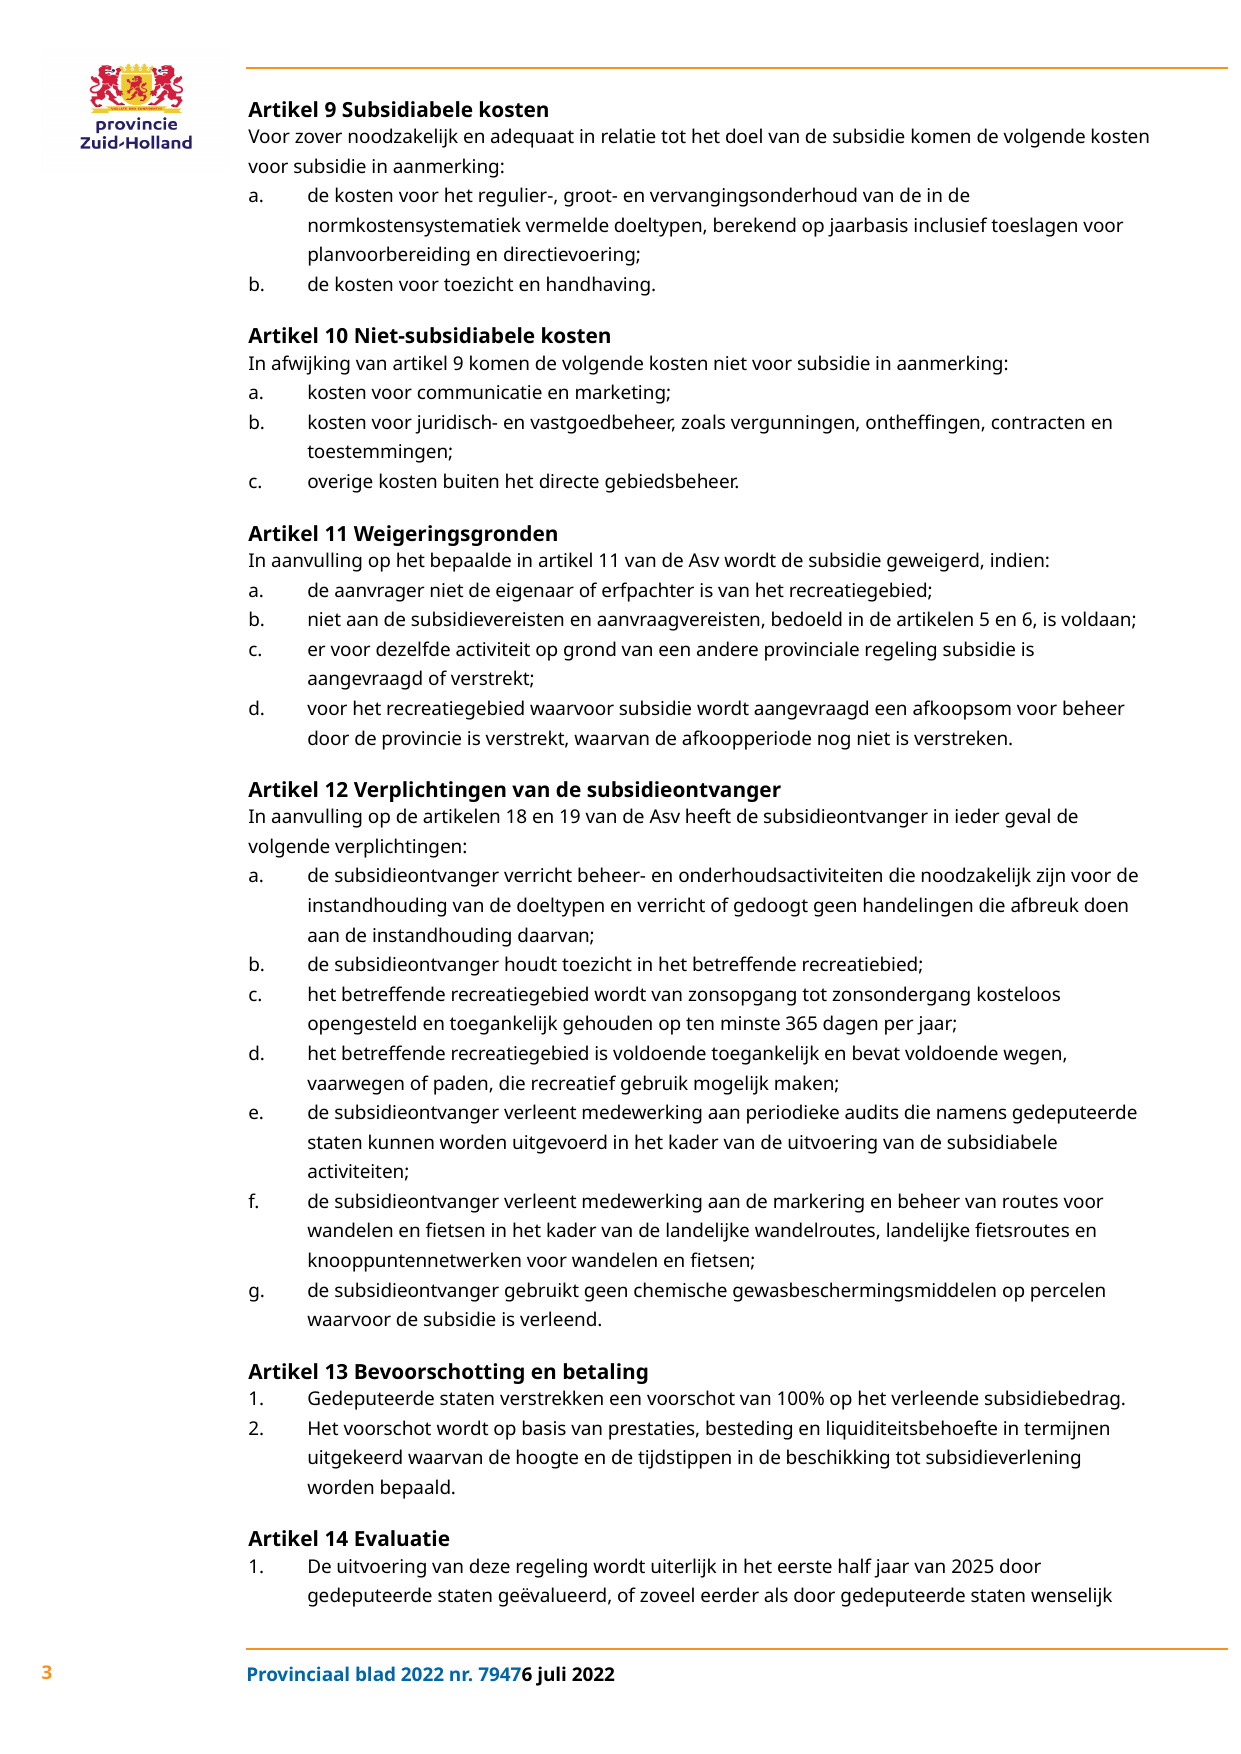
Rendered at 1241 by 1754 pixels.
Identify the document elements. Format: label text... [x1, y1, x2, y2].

picture [41, 47, 231, 172]
list de aanvrager niet de eigenaar of erfpachter is van het recreatiegebied; [248, 577, 1152, 602]
text Artikel 9 Subsidiabele kosten [248, 95, 1152, 123]
list de subsidieontvanger houdt toezicht in het betreffende recreatiebied; [248, 951, 1152, 977]
text Artikel 11 Weigeringsgronden [248, 519, 1152, 547]
list kosten voor juridisch- en vastgoedbeheer, zoals vergunningen, ontheffingen, contracten en toestemmingen; [248, 409, 1152, 464]
text In aanvulling op het bepaalde in artikel 11 van de Asv wordt de subsidie geweigerd, indien: [248, 547, 1152, 573]
text Artikel 14 Evaluatie [248, 1524, 1152, 1553]
text Artikel 10 Niet-subsidiabele kosten [248, 322, 1152, 350]
list Gedeputeerde staten verstrekken een voorschot van 100% op het verleende subsidiebedrag. [248, 1385, 1152, 1411]
list de subsidieontvanger gebruikt geen chemische gewasbeschermingsmiddelen op percelen waarvoor de subsidie is verleend. [248, 1277, 1152, 1332]
list de kosten voor het regulier-, groot- en vervangingsonderhoud van de in de normkostensystematiek vermelde doeltypen, berekend op jaarbasis inclusief toeslagen voor planvoorbereiding en directievoering; [248, 182, 1152, 267]
text In aanvulling op de artikelen 18 en 19 van de Asv heeft de subsidieontvanger in ieder geval de volgende verplichtingen: [248, 803, 1152, 859]
text Artikel 13 Bevoorschotting en betaling [248, 1357, 1152, 1385]
text In afwijking van artikel 9 komen de volgende kosten niet voor subsidie in aanmerking: [248, 350, 1152, 376]
list de kosten voor toezicht en handhaving. [248, 271, 1152, 297]
list kosten voor communicatie en marketing; [248, 379, 1152, 405]
list het betreffende recreatiegebied is voldoende toegankelijk en bevat voldoende wegen, vaarwegen of paden, die recreatief gebruik mogelijk maken; [248, 1040, 1152, 1096]
list het betreffende recreatiegebied wordt van zonsopgang tot zonsondergang kosteloos opengesteld en toegankelijk gehouden op ten minste 365 dagen per jaar; [248, 981, 1152, 1036]
list er voor dezelfde activiteit op grond van een andere provinciale regeling subsidie is aangevraagd of verstrekt; [248, 636, 1152, 691]
list de subsidieontvanger verleent medewerking aan periodieke audits die namens gedeputeerde staten kunnen worden uitgevoerd in het kader van de uitvoering van de subsidiabele activiteiten; [248, 1099, 1152, 1184]
list De uitvoering van deze regeling wordt uiterlijk in het eerste half jaar van 2025 door gedeputeerde staten geëvalueerd, of zoveel eerder als door gedeputeerde staten wenselijk [248, 1553, 1152, 1608]
list Het voorschot wordt op basis van prestaties, besteding en liquiditeitsbehoefte in termijnen uitgekeerd waarvan de hoogte en de tijdstippen in de beschikking tot subsidieverlening worden bepaald. [248, 1415, 1152, 1500]
list voor het recreatiegebied waarvoor subsidie wordt aangevraagd een afkoopsom voor beheer door de provincie is verstrekt, waarvan de afkoopperiode nog niet is verstreken. [248, 695, 1152, 750]
list niet aan de subsidievereisten en aanvraagvereisten, bedoeld in de artikelen 5 en 6, is voldaan; [248, 606, 1152, 632]
list de subsidieontvanger verricht beheer- en onderhoudsactiviteiten die noodzakelijk zijn voor de instandhouding van de doeltypen en verricht of gedoogt geen handelingen die afbreuk doen aan de instandhouding daarvan; [248, 863, 1152, 948]
list de subsidieontvanger verleent medewerking aan de markering en beheer van routes voor wandelen en fietsen in het kader van de landelijke wandelroutes, landelijke fietsroutes en knooppuntennetwerken voor wandelen en fietsen; [248, 1188, 1152, 1273]
text Artikel 12 Verplichtingen van de subsidieontvanger [248, 775, 1152, 803]
list overige kosten buiten het directe gebiedsbeheer. [248, 468, 1152, 494]
text Voor zover noodzakelijk en adequaat in relatie tot het doel van de subsidie komen de volgende kosten voor subsidie in aanmerking: [248, 123, 1152, 178]
